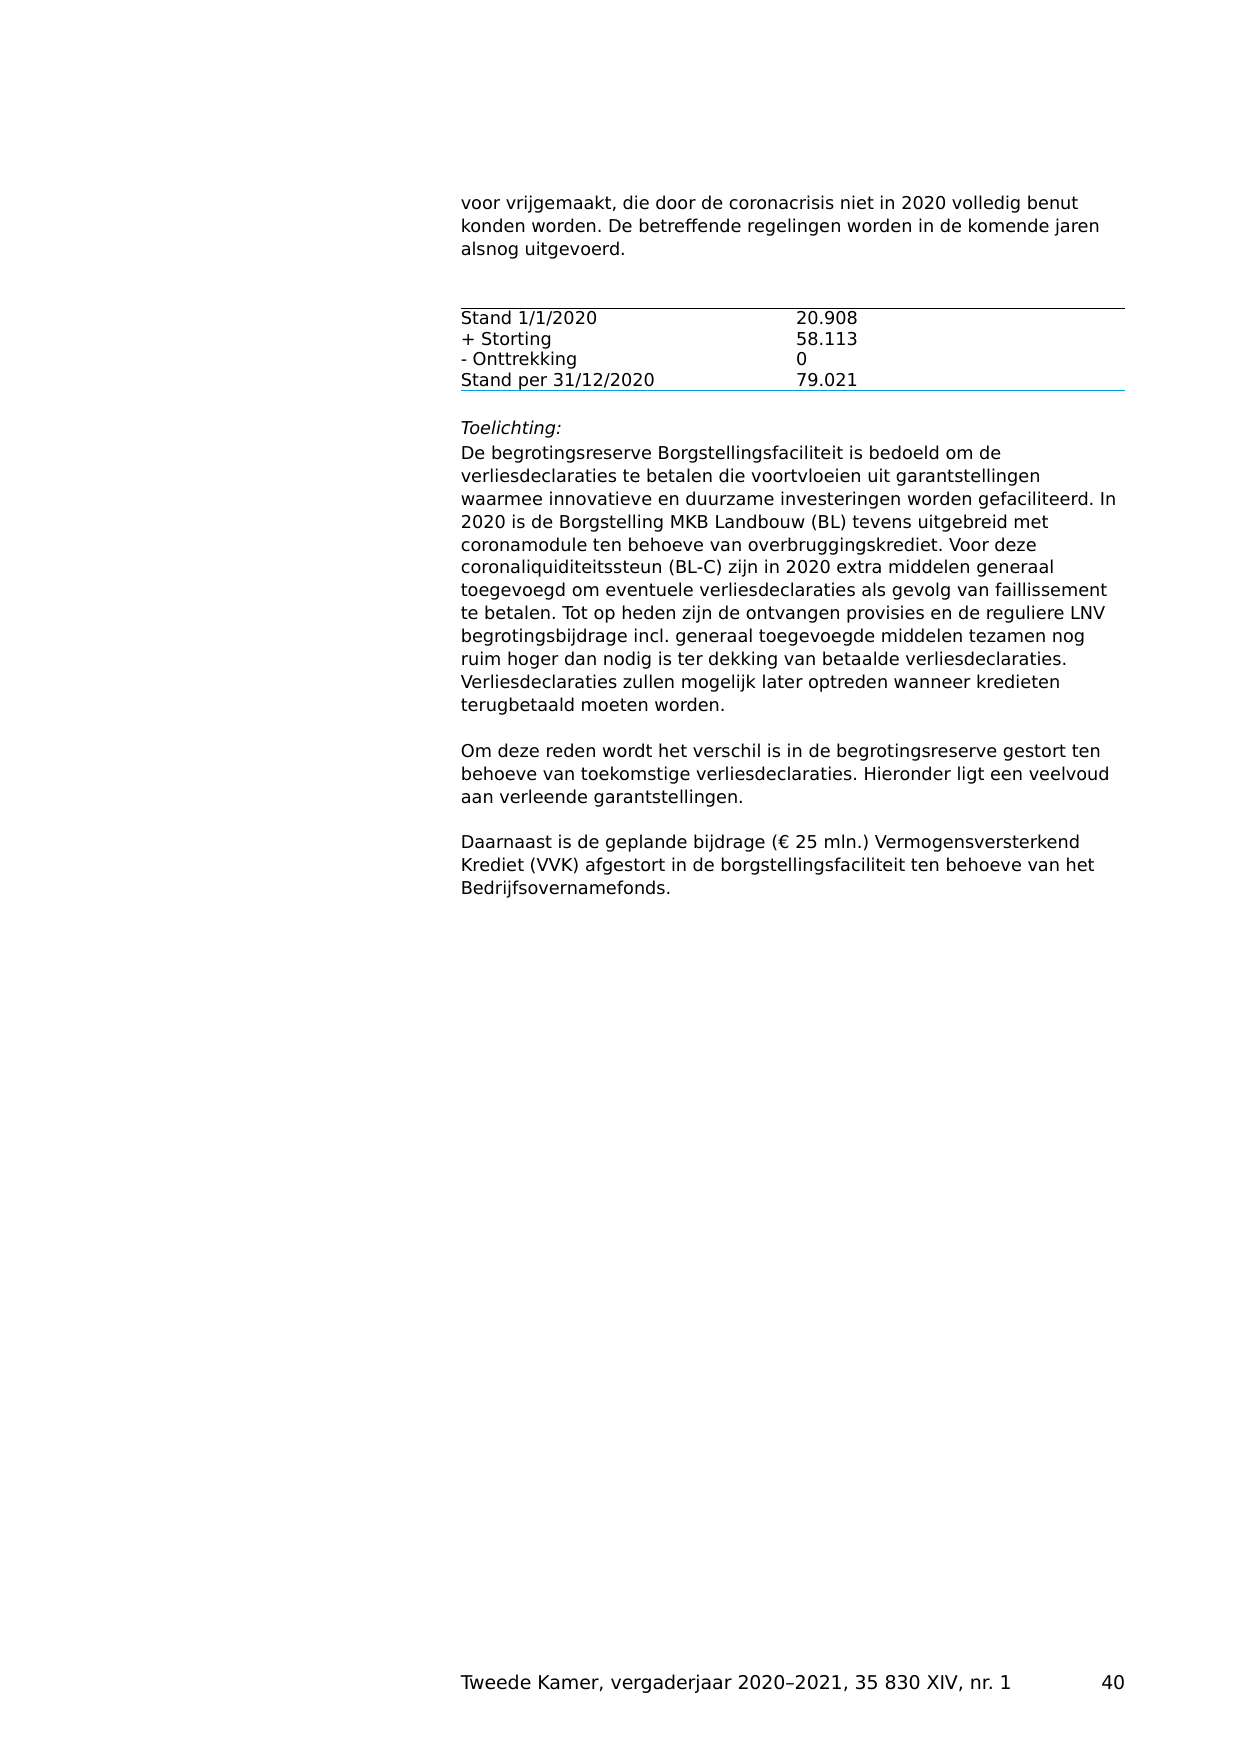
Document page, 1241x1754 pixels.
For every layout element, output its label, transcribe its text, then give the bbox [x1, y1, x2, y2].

table_header Begrotingsreserve Borgstellingsfaciliteit (bedragen x € 1.000) [461, 283, 1125, 307]
table_cell 0 [793, 349, 1125, 370]
table_cell + Storting [461, 329, 793, 349]
table_cell Stand 1/1/2020 [461, 309, 793, 328]
table_cell 79.021 [793, 370, 1125, 390]
table_cell - Onttrekking [461, 349, 793, 370]
table_cell 58.113 [793, 329, 1125, 349]
text Om deze reden wordt het verschil is in de begrotingsreserve gestort ten behoeve van toekomstige verliesdeclaraties. Hieronder ligt een veelvoud aan verleende garantstellingen. [461, 739, 1125, 808]
table_cell 20.908 [793, 309, 1125, 328]
text voor vrijgemaakt, die door de coronacrisis niet in 2020 volledig benut konden worden. De betreffende regelingen worden in de komende jaren alsnog uitgevoerd. [461, 191, 1125, 259]
text Daarnaast is de geplande bijdrage (€ 25 mln.) Vermogensversterkend Krediet (VVK) afgestort in de borgstellingsfaciliteit ten behoeve van het Bedrijfsovernamefonds. [461, 831, 1125, 899]
text De begrotingsreserve Borgstellingsfaciliteit is bedoeld om de verliesdeclaraties te betalen die voortvloeien uit garantstellingen waarmee innovatieve en duurzame investeringen worden gefaciliteerd. In 2020 is de Borgstelling MKB Landbouw (BL) tevens uitgebreid met coronamodule ten behoeve van overbruggingskrediet. Voor deze coronaliquiditeitssteun (BL-C) zijn in 2020 extra middelen generaal toegevoegd om eventuele verliesdeclaraties als gevolg van faillissement te betalen. Tot op heden zijn de ontvangen provisies en de reguliere LNV begrotingsbijdrage incl. generaal toegevoegde middelen tezamen nog ruim hoger dan nodig is ter dekking van betaalde verliesdeclaraties. Verliesdeclaraties zullen mogelijk later optreden wanneer kredieten terugbetaald moeten worden. [461, 441, 1125, 716]
text Toelichting: [461, 416, 1125, 439]
table_cell Stand per 31/12/2020 [461, 370, 793, 390]
